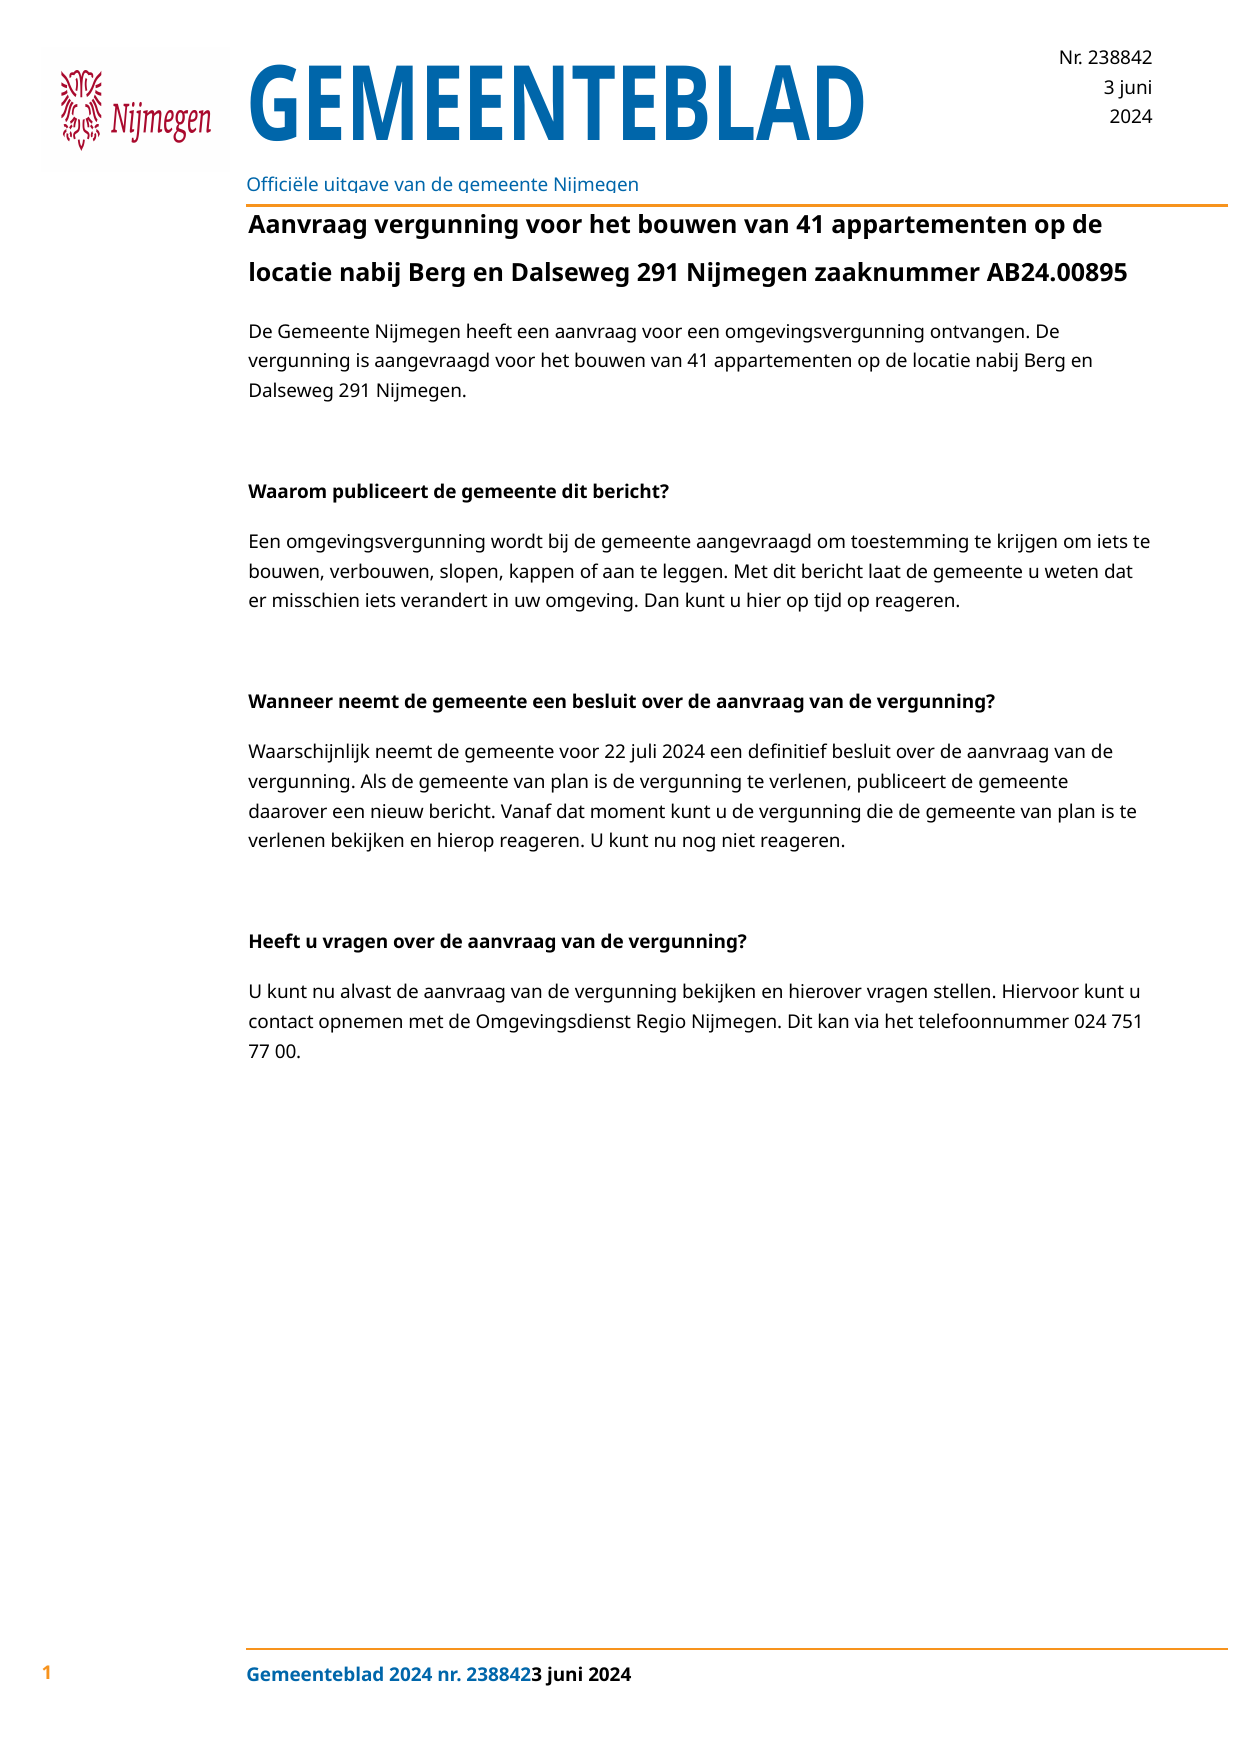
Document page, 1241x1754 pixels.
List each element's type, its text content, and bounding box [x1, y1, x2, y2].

text U kunt nu alvast de aanvraag van de vergunning bekijken en hierover vragen stellen. Hiervoor kunt u contact opnemen met de Omgevingsdienst Regio Nijmegen. Dit kan via het telefoonnummer 024 751 77 00. [248, 979, 1152, 1064]
text Waarom publiceert de gemeente dit bericht? [248, 478, 1152, 504]
text Een omgevingsvergunning wordt bij de gemeente aangevraagd om toestemming te krijgen om iets te bouwen, verbouwen, slopen, kappen of aan te leggen. Met dit bericht laat de gemeente u weten dat er misschien iets verandert in uw omgeving. Dan kunt u hier op tijd op reageren. [248, 528, 1152, 613]
text Heeft u vragen over de aanvraag van de vergunning? [248, 928, 1152, 954]
picture [41, 47, 231, 172]
text Wanneer neemt de gemeente een besluit over de aanvraag van de vergunning? [248, 688, 1152, 714]
text Aanvraag vergunning voor het bouwen van 41 appartementen op de locatie nabij Berg en Dalseweg 291 Nijmegen zaaknummer AB24.00895 [248, 207, 1152, 288]
text Waarschijnlijk neemt de gemeente voor 22 juli 2024 een definitief besluit over de aanvraag van de vergunning. Als de gemeente van plan is de vergunning te verlenen, publiceert de gemeente daarover een nieuw bericht. Vanaf dat moment kunt u de vergunning die de gemeente van plan is te verlenen bekijken en hierop reageren. U kunt nu nog niet reageren. [248, 739, 1152, 853]
text De Gemeente Nijmegen heeft een aanvraag voor een omgevingsvergunning ontvangen. De vergunning is aangevraagd voor het bouwen van 41 appartementen op de locatie nabij Berg en Dalseweg 291 Nijmegen. [248, 318, 1152, 403]
